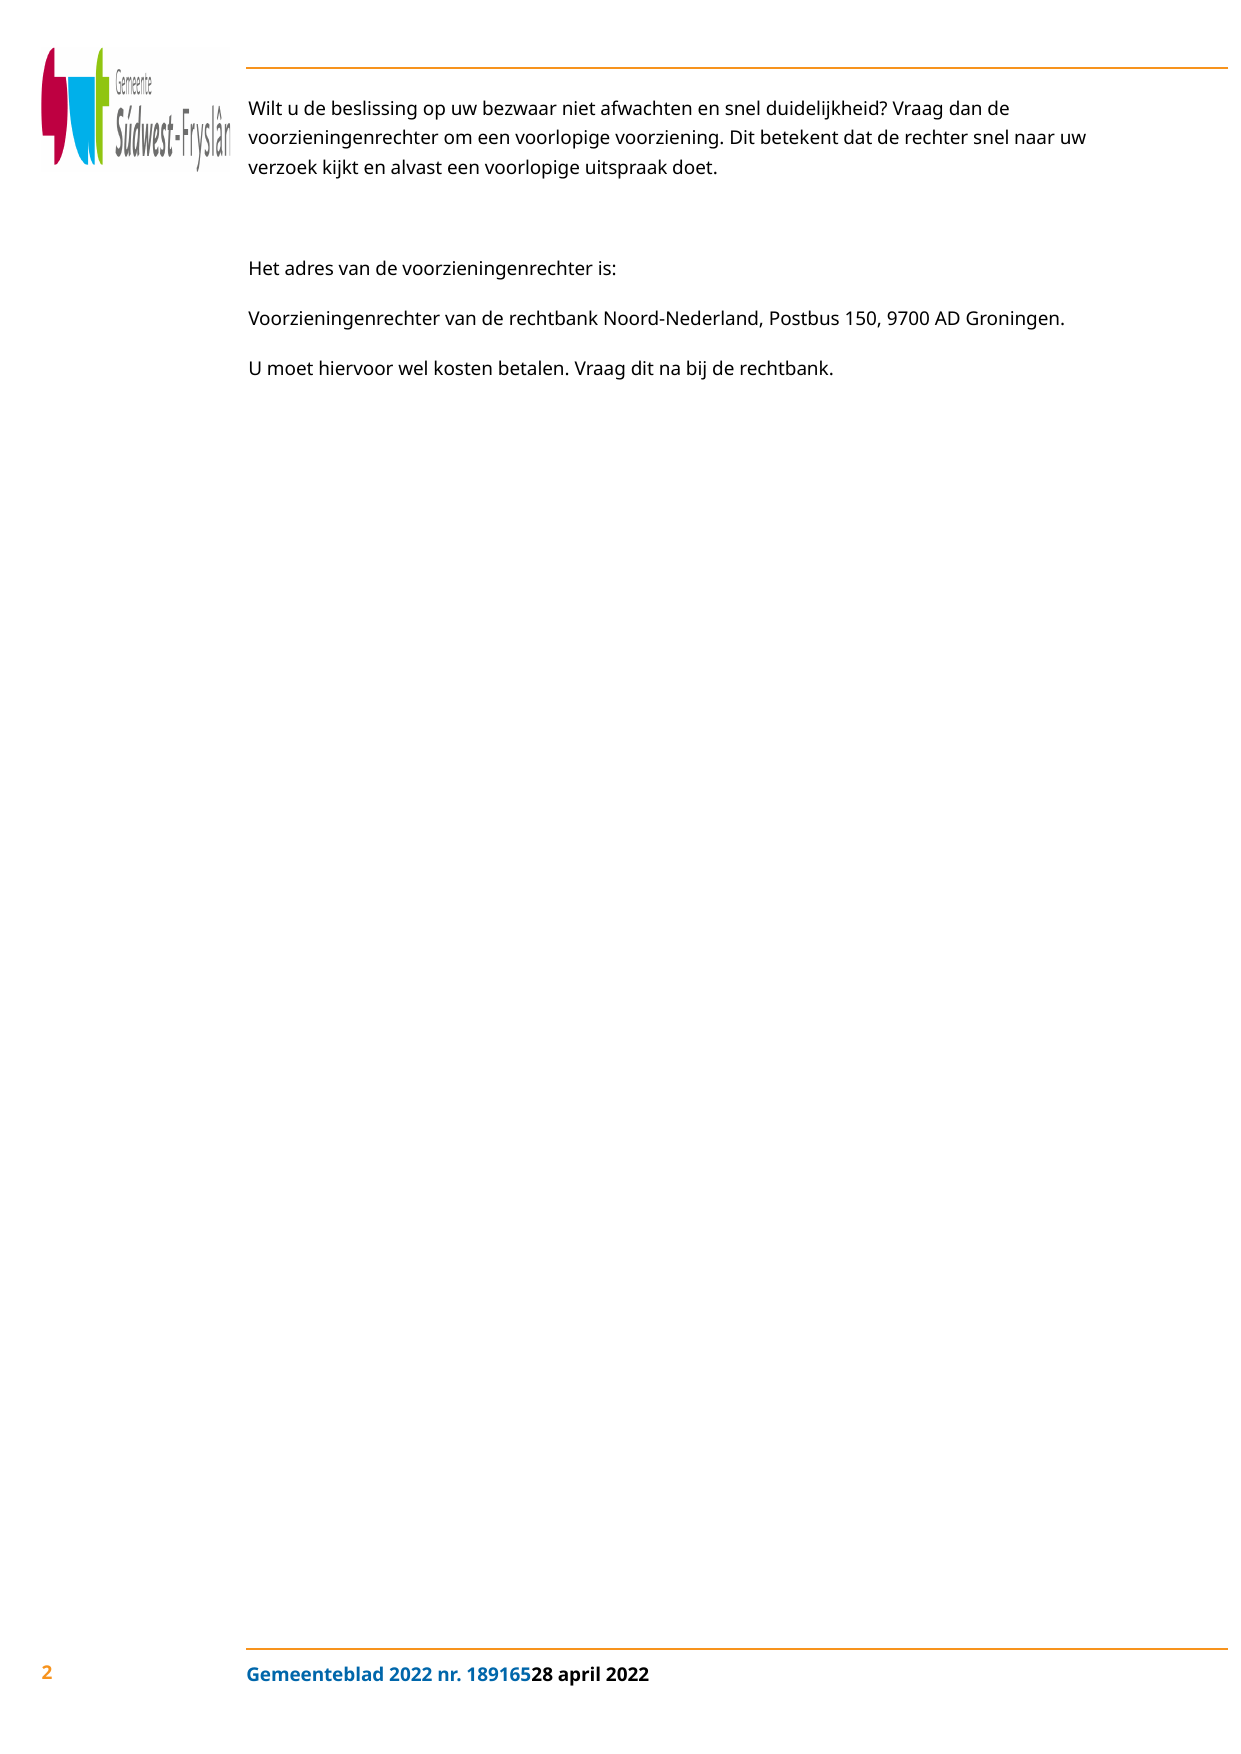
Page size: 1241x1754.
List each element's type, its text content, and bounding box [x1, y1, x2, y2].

text Het adres van de voorzieningenrechter is: [248, 255, 1152, 281]
text Wilt u de beslissing op uw bezwaar niet afwachten en snel duidelijkheid? Vraag dan de voorzieningenrechter om een voorlopige voorziening. Dit betekent dat de rechter snel naar uw verzoek kijkt en alvast een voorlopige uitspraak doet. [248, 95, 1152, 180]
text U moet hiervoor wel kosten betalen. Vraag dit na bij de rechtbank. [248, 356, 1152, 381]
picture [41, 47, 231, 172]
text Voorzieningenrechter van de rechtbank Noord-Nederland, Postbus 150, 9700 AD Groningen. [248, 305, 1152, 331]
